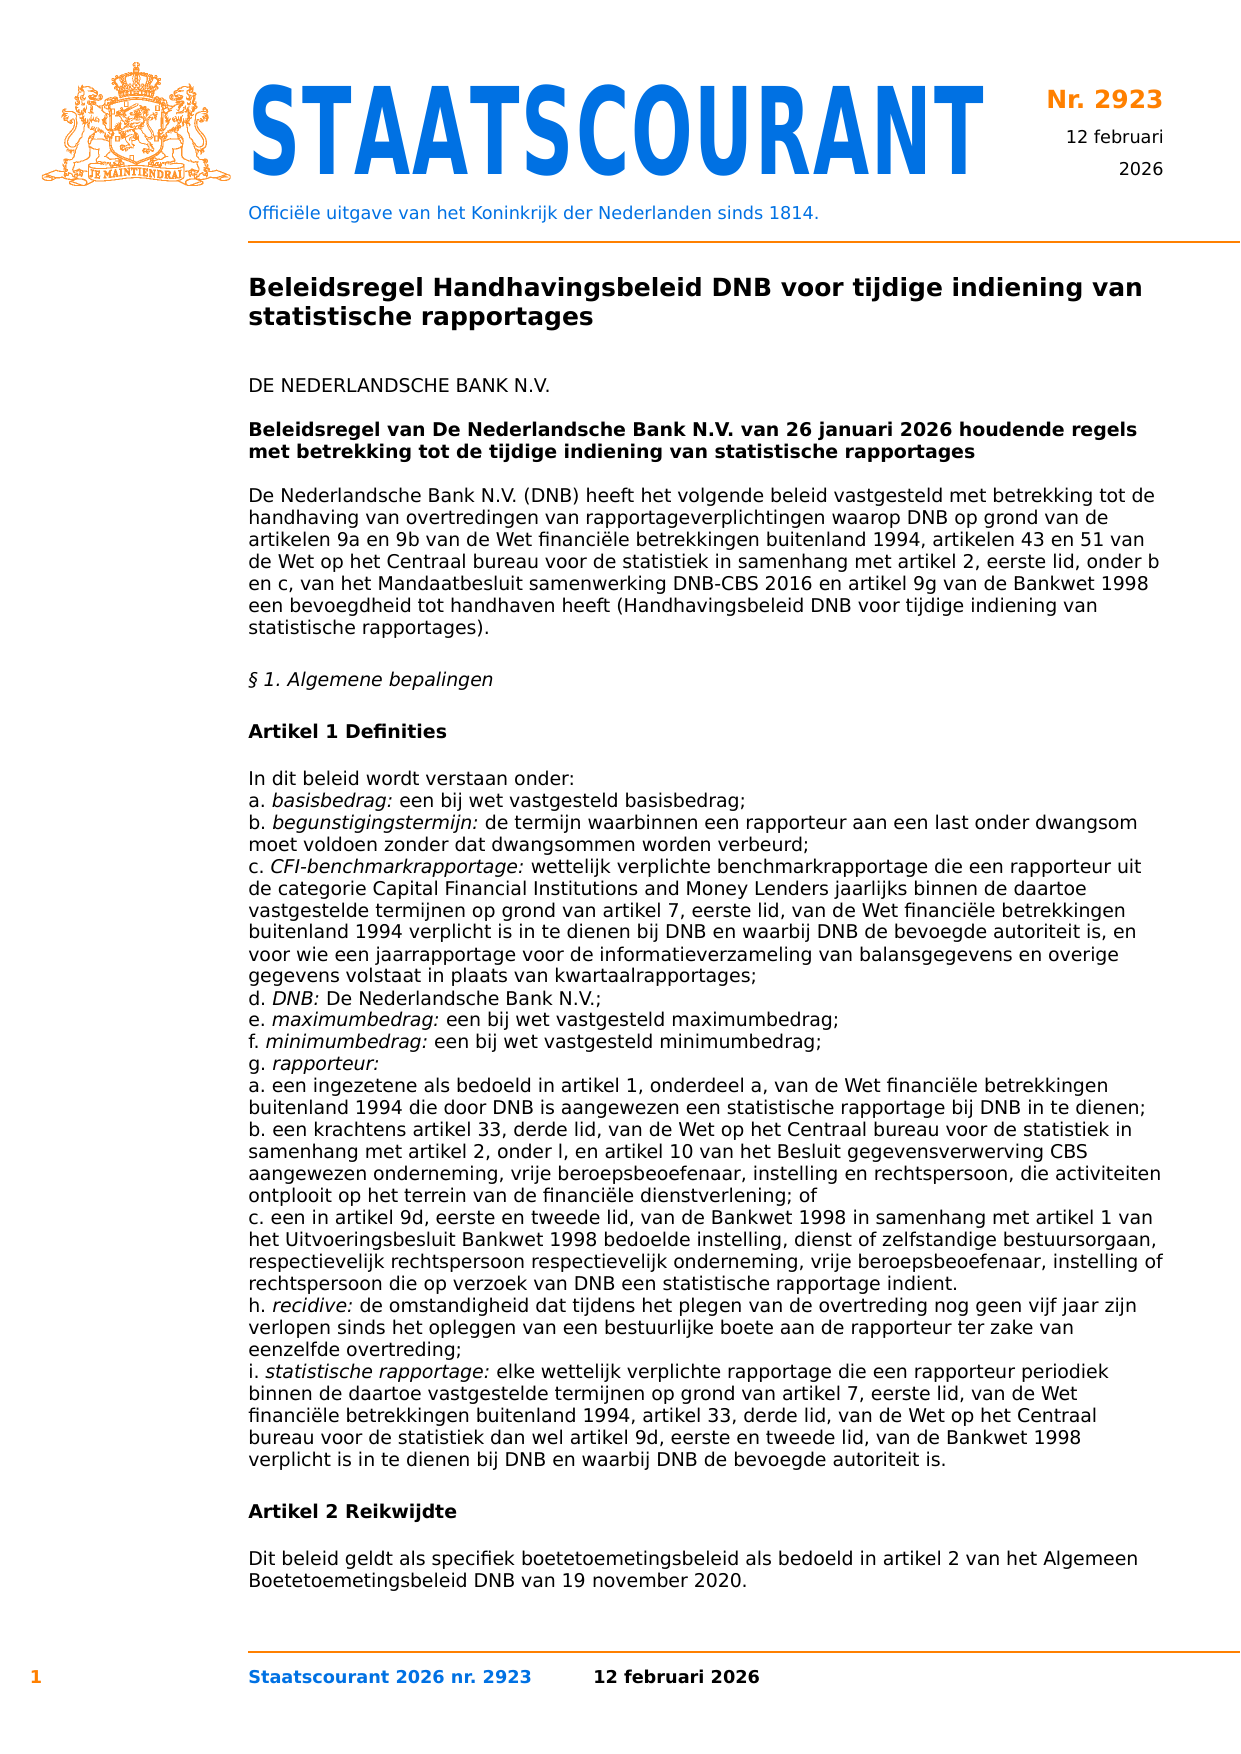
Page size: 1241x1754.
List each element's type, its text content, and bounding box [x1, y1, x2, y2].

picture [41, 62, 231, 186]
subtitle Beleidsregel Handhavingsbeleid DNB voor tijdige indiening van statistische rapportages [248, 273, 1163, 331]
table_header Nr. 2923 [998, 62, 1240, 121]
text c. een in artikel 9d, eerste en tweede lid, van de Bankwet 1998 in samenhang met artikel 1 van het Uitvoeringsbesluit Bankwet 1998 bedoelde instelling, dienst of zelfstandige bestuursorgaan, respectievelijk rechtspersoon respectievelijk onderneming, vrije beroepsbeoefenaar, instelling of rechtspersoon die op verzoek van DNB een statistische rapportage indient. [248, 1207, 1163, 1295]
text i. statistische rapportage: elke wettelijk verplichte rapportage die een rapporteur periodiek binnen de daartoe vastgestelde termijnen op grond van artikel 7, eerste lid, van de Wet financiële betrekkingen buitenland 1994, artikel 33, derde lid, van de Wet op het Centraal bureau voor de statistiek dan wel artikel 9d, eerste en tweede lid, van de Bankwet 1998 verplicht is in te dienen bij DNB en waarbij DNB de bevoegde autoriteit is. [248, 1361, 1163, 1471]
subtitle Artikel 2 Reikwijdte [248, 1501, 1163, 1523]
text h. recidive: de omstandigheid dat tijdens het plegen van de overtreding nog geen vijf jaar zijn verlopen sinds het opleggen van een bestuurlijke boete aan de rapporteur ter zake van eenzelfde overtreding; [248, 1295, 1163, 1361]
table_header [25, 62, 248, 241]
text De Nederlandsche Bank N.V. (DNB) heeft het volgende beleid vastgesteld met betrekking tot de handhaving van overtredingen van rapportageverplichtingen waarop DNB op grond van de artikelen 9a en 9b van de Wet financiële betrekkingen buitenland 1994, artikelen 43 en 51 van de Wet op het Centraal bureau voor de statistiek in samenhang met artikel 2, eerste lid, onder b en c, van het Mandaatbesluit samenwerking DNB-CBS 2016 en artikel 9g van de Bankwet 1998 een bevoegdheid tot handhaven heeft (Handhavingsbeleid DNB voor tijdige indiening van statistische rapportages). [248, 485, 1163, 639]
text Dit beleid geldt als specifiek boetetoemetingsbeleid als bedoeld in artikel 2 van het Algemeen Boetetoemetingsbeleid DNB van 19 november 2020. [248, 1548, 1163, 1592]
text c. CFI-benchmarkrapportage: wettelijk verplichte benchmarkrapportage die een rapporteur uit de categorie Capital Financial Institutions and Money Lenders jaarlijks binnen de daartoe vastgestelde termijnen op grond van artikel 7, eerste lid, van de Wet financiële betrekkingen buitenland 1994 verplicht is in te dienen bij DNB en waarbij DNB de bevoegde autoriteit is, en voor wie een jaarrapportage voor de informatieverzameling van balansgegevens en overige gegevens volstaat in plaats van kwartaalrapportages; [248, 856, 1163, 987]
table_header STAATSCOURANT [248, 62, 998, 203]
text DE NEDERLANDSCHE BANK N.V. [248, 375, 1163, 397]
text a. basisbedrag: een bij wet vastgesteld basisbedrag; [248, 789, 1163, 812]
table_cell 2026 [998, 153, 1240, 203]
subtitle § 1. Algemene bepalingen [248, 669, 1163, 691]
table_cell Officiële uitgave van het Koninkrijk der Nederlanden sinds 1814. [248, 203, 1240, 241]
text f. minimumbedrag: een bij wet vastgesteld minimumbedrag; [248, 1031, 1163, 1053]
subtitle Beleidsregel van De Nederlandsche Bank N.V. van 26 januari 2026 houdende regels met betrekking tot de tijdige indiening van statistische rapportages [248, 419, 1163, 463]
text g. rapporteur: [248, 1053, 1163, 1075]
text In dit beleid wordt verstaan onder: [248, 768, 1163, 789]
text d. DNB: De Nederlandsche Bank N.V.; [248, 987, 1163, 1009]
text b. een krachtens artikel 33, derde lid, van de Wet op het Centraal bureau voor de statistiek in samenhang met artikel 2, onder l, en artikel 10 van het Besluit gegevensverwerving CBS aangewezen onderneming, vrije beroepsbeoefenaar, instelling en rechtspersoon, die activiteiten ontplooit op het terrein van de financiële dienstverlening; of [248, 1119, 1163, 1207]
table_cell 12 februari [998, 121, 1240, 153]
text e. maximumbedrag: een bij wet vastgesteld maximumbedrag; [248, 1009, 1163, 1031]
text b. begunstigingstermijn: de termijn waarbinnen een rapporteur aan een last onder dwangsom moet voldoen zonder dat dwangsommen worden verbeurd; [248, 812, 1163, 856]
text a. een ingezetene als bedoeld in artikel 1, onderdeel a, van de Wet financiële betrekkingen buitenland 1994 die door DNB is aangewezen een statistische rapportage bij DNB in te dienen; [248, 1075, 1163, 1119]
subtitle Artikel 1 Definities [248, 721, 1163, 743]
